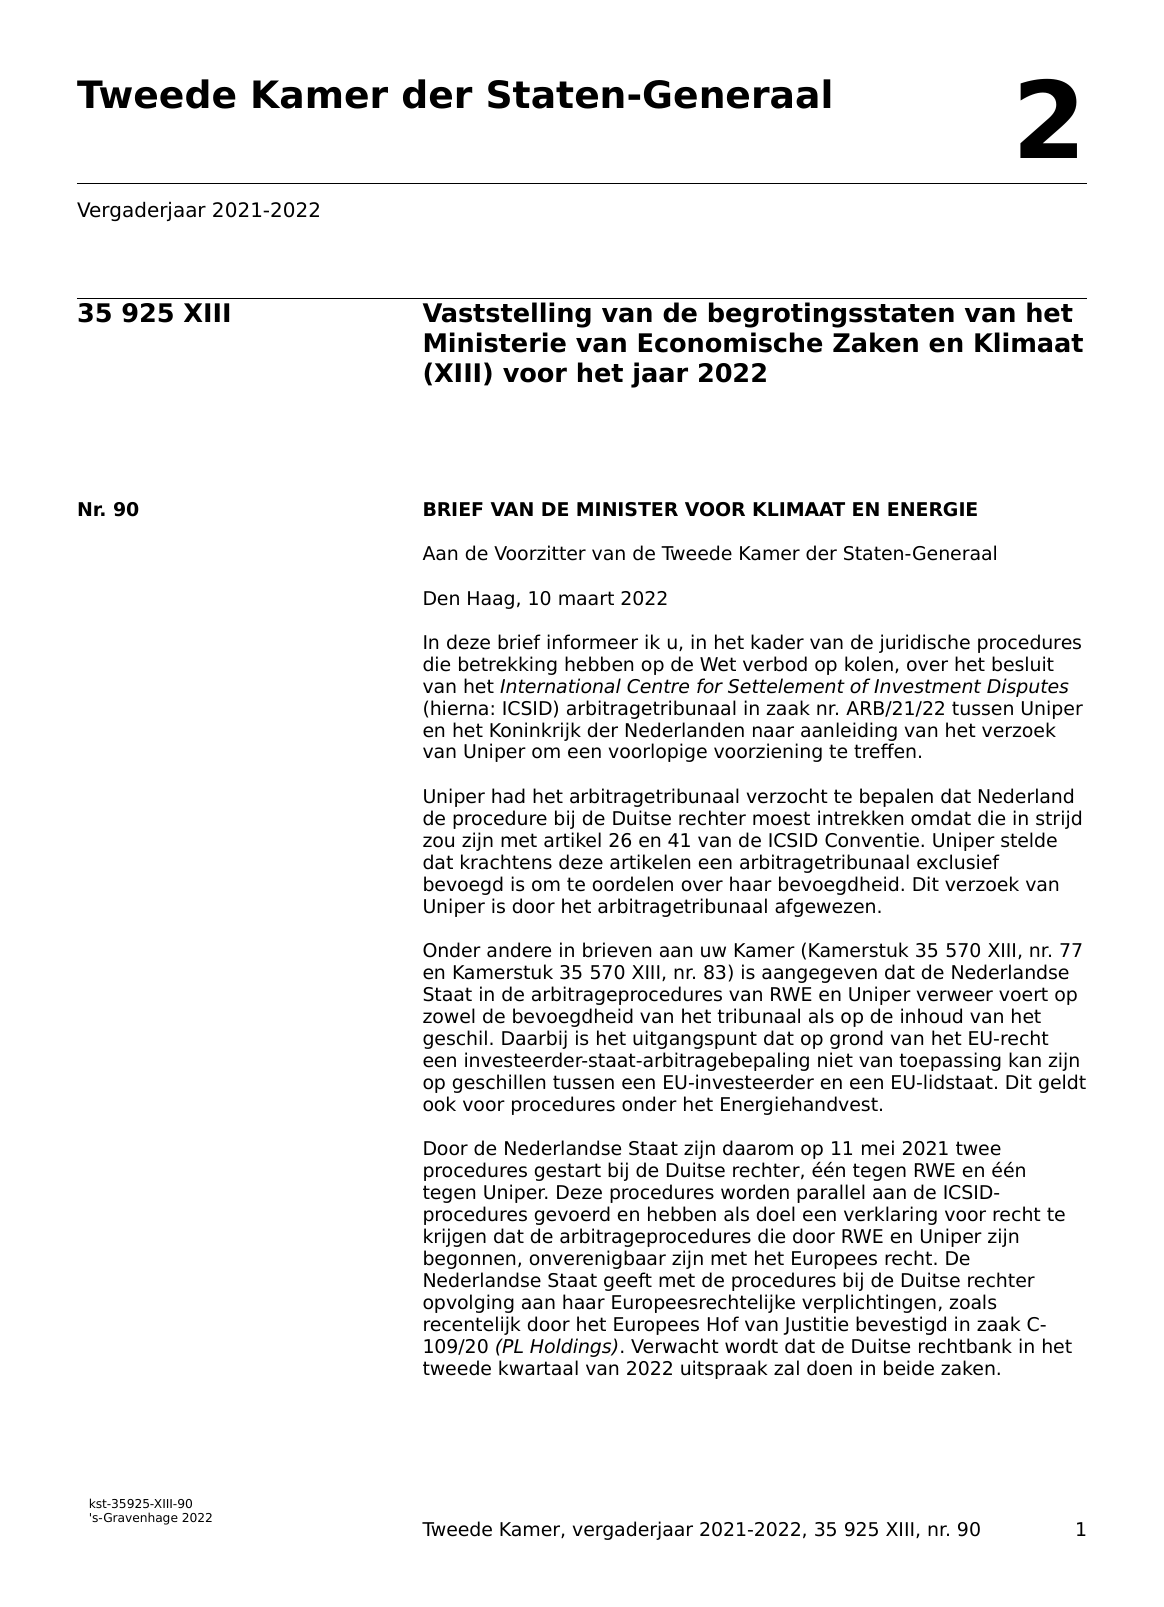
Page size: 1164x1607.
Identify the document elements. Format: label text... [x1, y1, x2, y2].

text Uniper had het arbitragetribunaal verzocht te bepalen dat Nederland de procedure bij de Duitse rechter moest intrekken omdat die in strijd zou zijn met artikel 26 en 41 van de ICSID Conventie. Uniper stelde dat krachtens deze artikelen een arbitragetribunaal exclusief bevoegd is om te oordelen over haar bevoegdheid. Dit verzoek van Uniper is door het arbitragetribunaal afgewezen. [422, 786, 1087, 917]
text Aan de Voorzitter van de Tweede Kamer der Staten-Generaal [422, 543, 1087, 565]
text In deze brief informeer ik u, in het kader van de juridische procedures die betrekking hebben op de Wet verbod op kolen, over het besluit van het International Centre for Settelement of Investment Disputes (hierna: ICSID) arbitragetribunaal in zaak nr. ARB/21/22 tussen Uniper en het Koninkrijk der Nederlanden naar aanleiding van het verzoek van Uniper om een voorlopige voorziening te treffen. [422, 632, 1087, 763]
subtitle 35 925 XIII Vaststelling van de begrotingsstaten van het Ministerie van Economische Zaken en Klimaat (XIII) voor het jaar 2022 [77, 299, 1087, 388]
text kst-35925-XIII-90 [88, 1497, 323, 1511]
text Den Haag, 10 maart 2022 [422, 587, 1087, 609]
text Onder andere in brieven aan uw Kamer (Kamerstuk 35 570 XIII, nr. 77 en Kamerstuk 35 570 XIII, nr. 83) is aangegeven dat de Nederlandse Staat in de arbitrageprocedures van RWE en Uniper verweer voert op zowel de bevoegdheid van het tribunaal als op de inhoud van het geschil. Daarbij is het uitgangspunt dat op grond van het EU-recht een investeerder-staat-arbitragebepaling niet van toepassing kan zijn op geschillen tussen een EU-investeerder en een EU-lidstaat. Dit geldt ook voor procedures onder het Energiehandvest. [422, 940, 1087, 1116]
text Door de Nederlandse Staat zijn daarom op 11 mei 2021 twee procedures gestart bij de Duitse rechter, één tegen RWE en één tegen Uniper. Deze procedures worden parallel aan de ICSID-procedures gevoerd en hebben als doel een verklaring voor recht te krijgen dat de arbitrageprocedures die door RWE en Uniper zijn begonnen, onverenigbaar zijn met het Europees recht. De Nederlandse Staat geeft met de procedures bij de Duitse rechter opvolging aan haar Europeesrechtelijke verplichtingen, zoals recentelijk door het Europees Hof van Justitie bevestigd in zaak C-109/20 (PL Holdings). Verwacht wordt dat de Duitse rechtbank in het tweede kwartaal van 2022 uitspraak zal doen in beide zaken. [422, 1138, 1087, 1379]
text 's-Gravenhage 2022 [88, 1511, 323, 1525]
table_cell Vergaderjaar 2021-2022 [77, 184, 1087, 298]
table_header 2 [886, 59, 1087, 183]
table_header Tweede Kamer der Staten-Generaal [77, 59, 886, 183]
subtitle Nr. 90 BRIEF VAN DE MINISTER VOOR KLIMAAT EN ENERGIE [77, 499, 1087, 521]
